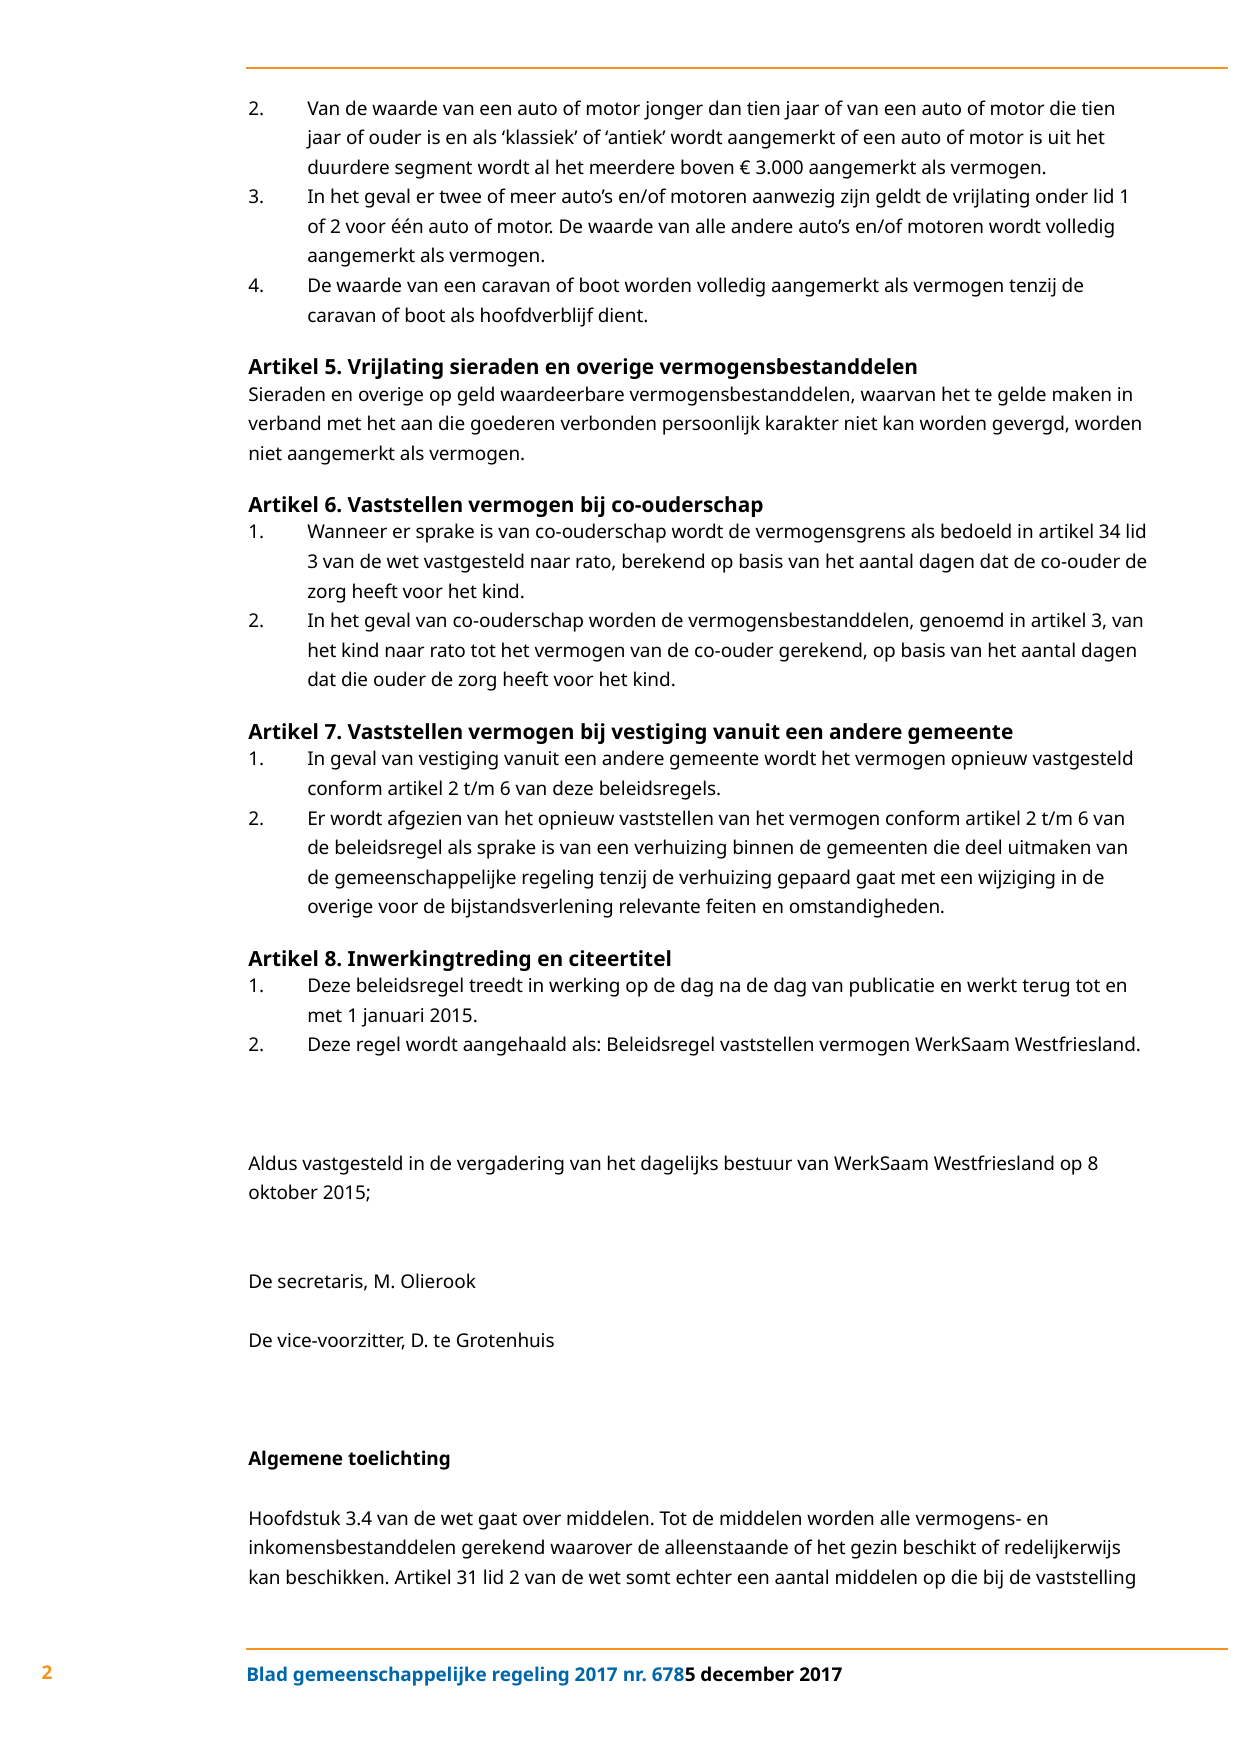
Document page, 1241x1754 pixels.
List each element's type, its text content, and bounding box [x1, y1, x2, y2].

list Van de waarde van een auto of motor jonger dan tien jaar of van een auto of motor die tien jaar of ouder is en als ‘klassiek’ of ‘antiek’ wordt aangemerkt of een auto of motor is uit het duurdere segment wordt al het meerdere boven € 3.000 aangemerkt als vermogen. [248, 95, 1152, 180]
text Artikel 5. Vrijlating sieraden en overige vermogensbestanddelen [248, 352, 1152, 381]
list In geval van vestiging vanuit een andere gemeente wordt het vermogen opnieuw vastgesteld conform artikel 2 t/m 6 van deze beleidsregels. [248, 746, 1152, 801]
text Sieraden en overige op geld waardeerbare vermogensbestanddelen, waarvan het te gelde maken in verband met het aan die goederen verbonden persoonlijk karakter niet kan worden gevergd, worden niet aangemerkt als vermogen. [248, 381, 1152, 466]
text Hoofdstuk 3.4 van de wet gaat over middelen. Tot de middelen worden alle vermogens- en inkomensbestanddelen gerekend waarover de alleenstaande of het gezin beschikt of redelijkerwijs kan beschikken. Artikel 31 lid 2 van de wet somt echter een aantal middelen op die bij de vaststelling [248, 1505, 1152, 1590]
list In het geval er twee of meer auto’s en/of motoren aanwezig zijn geldt de vrijlating onder lid 1 of 2 voor één auto of motor. De waarde van alle andere auto’s en/of motoren wordt volledig aangemerkt als vermogen. [248, 183, 1152, 268]
text Algemene toelichting [248, 1446, 1152, 1471]
text Artikel 8. Inwerkingtreding en citeertitel [248, 944, 1152, 972]
text Aldus vastgesteld in de vergadering van het dagelijks bestuur van WerkSaam Westfriesland op 8 oktober 2015; [248, 1150, 1152, 1205]
list Er wordt afgezien van het opnieuw vaststellen van het vermogen conform artikel 2 t/m 6 van de beleidsregel als sprake is van een verhuizing binnen de gemeenten die deel uitmaken van de gemeenschappelijke regeling tenzij de verhuizing gepaard gaat met een wijziging in de overige voor de bijstandsverlening relevante feiten en omstandigheden. [248, 805, 1152, 919]
text De vice-voorzitter, D. te Grotenhuis [248, 1327, 1152, 1353]
list Wanneer er sprake is van co-ouderschap wordt de vermogensgrens als bedoeld in artikel 34 lid 3 van de wet vastgesteld naar rato, berekend op basis van het aantal dagen dat de co-ouder de zorg heeft voor het kind. [248, 519, 1152, 604]
text De secretaris, M. Olierook [248, 1268, 1152, 1294]
text Artikel 7. Vaststellen vermogen bij vestiging vanuit een andere gemeente [248, 717, 1152, 746]
picture [41, 47, 231, 172]
list Deze beleidsregel treedt in werking op de dag na de dag van publicatie en werkt terug tot en met 1 januari 2015. [248, 972, 1152, 1028]
list De waarde van een caravan of boot worden volledig aangemerkt als vermogen tenzij de caravan of boot als hoofdverblijf dient. [248, 272, 1152, 328]
text Artikel 6. Vaststellen vermogen bij co-ouderschap [248, 490, 1152, 519]
list Deze regel wordt aangehaald als: Beleidsregel vaststellen vermogen WerkSaam Westfriesland. [248, 1031, 1152, 1057]
list In het geval van co-ouderschap worden de vermogensbestanddelen, genoemd in artikel 3, van het kind naar rato tot het vermogen van de co-ouder gerekend, op basis van het aantal dagen dat die ouder de zorg heeft voor het kind. [248, 607, 1152, 692]
